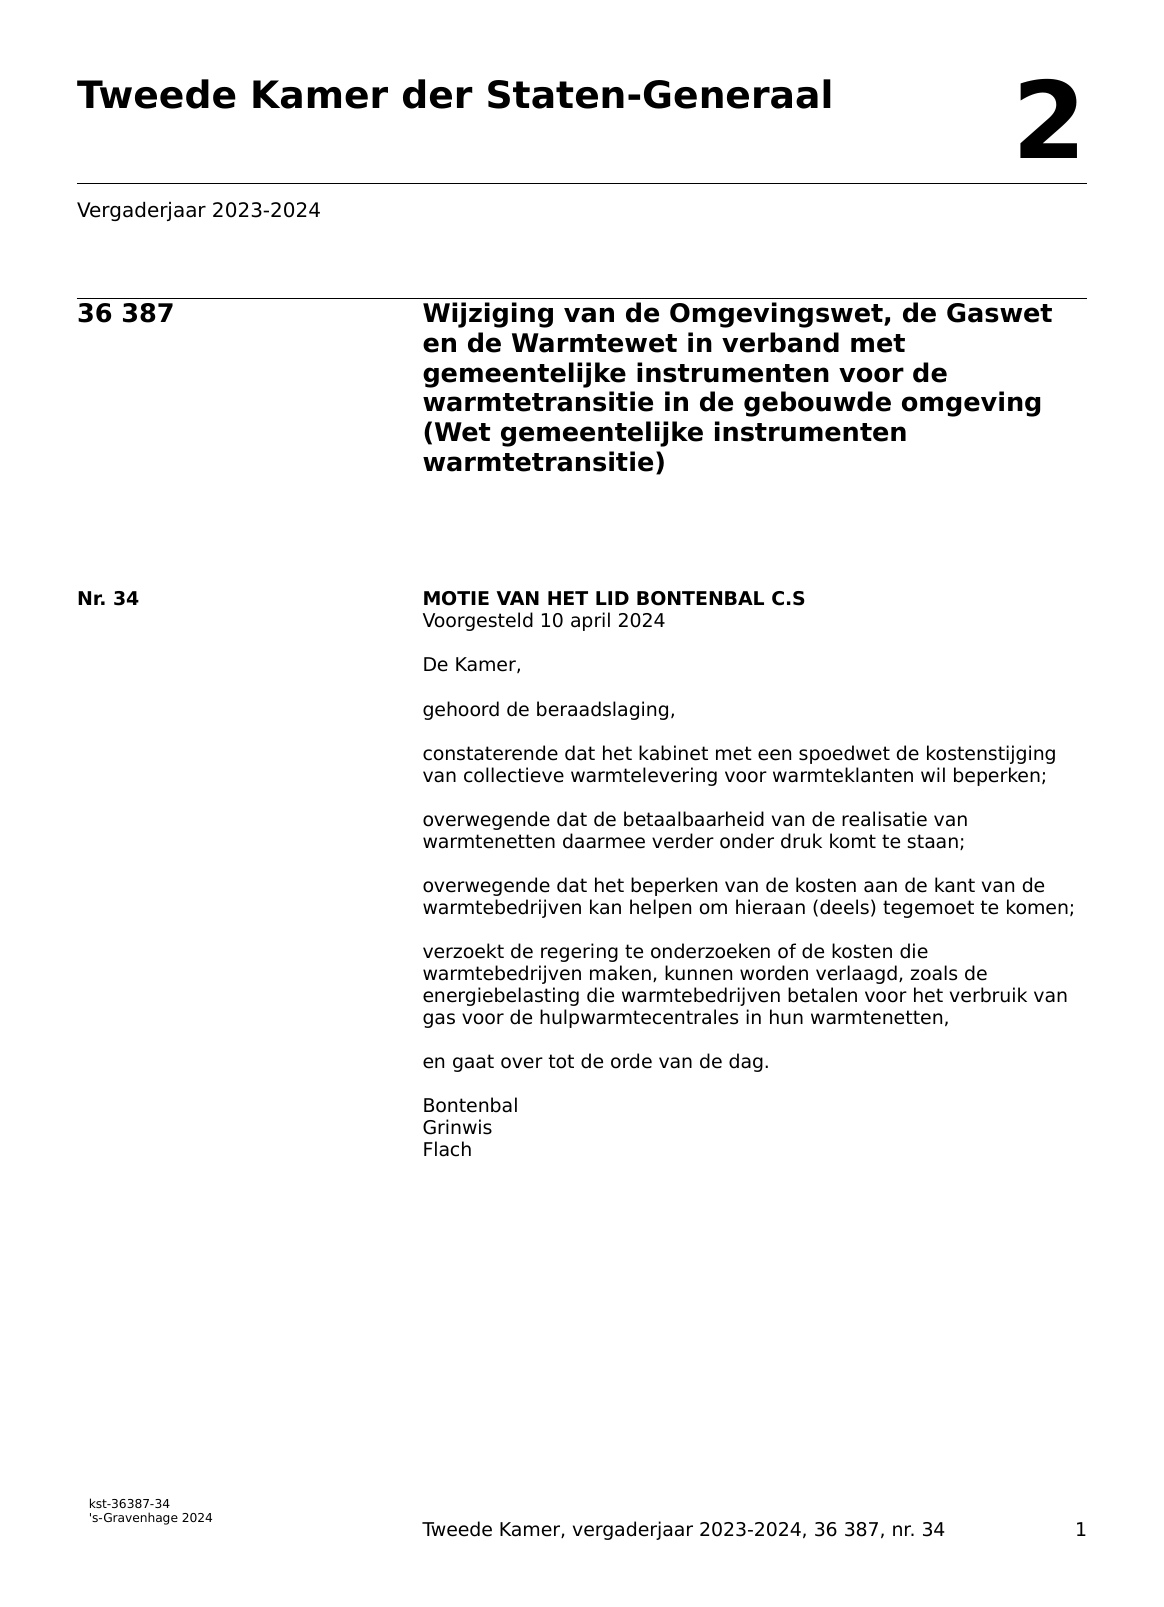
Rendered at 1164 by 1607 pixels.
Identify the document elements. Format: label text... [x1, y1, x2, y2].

table_header 2 [886, 59, 1087, 183]
subtitle 36 387 Wijziging van de Omgevingswet, de Gaswet en de Warmtewet in verband met gemeentelijke instrumenten voor de warmtetransitie in de gebouwde omgeving (Wet gemeentelijke instrumenten warmtetransitie) [77, 299, 1087, 477]
text Flach [422, 1139, 1087, 1161]
text Voorgesteld 10 april 2024 [422, 610, 1087, 632]
text De Kamer, [422, 654, 1087, 676]
text overwegende dat het beperken van de kosten aan de kant van de warmtebedrijven kan helpen om hieraan (deels) tegemoet te komen; [422, 875, 1087, 919]
text en gaat over tot de orde van de dag. [422, 1051, 1087, 1073]
table_cell Vergaderjaar 2023-2024 [77, 184, 1087, 298]
text kst-36387-34 [88, 1497, 323, 1511]
text overwegende dat de betaalbaarheid van de realisatie van warmtenetten daarmee verder onder druk komt te staan; [422, 809, 1087, 853]
text Bontenbal [422, 1095, 1087, 1117]
text gehoord de beraadslaging, [422, 698, 1087, 720]
text Grinwis [422, 1117, 1087, 1139]
text 's-Gravenhage 2024 [88, 1511, 323, 1525]
text constaterende dat het kabinet met een spoedwet de kostenstijging van collectieve warmtelevering voor warmteklanten wil beperken; [422, 743, 1087, 787]
table_header Tweede Kamer der Staten-Generaal [77, 59, 886, 183]
subtitle Nr. 34 MOTIE VAN HET LID BONTENBAL C.S [77, 588, 1087, 610]
text verzoekt de regering te onderzoeken of de kosten die warmtebedrijven maken, kunnen worden verlaagd, zoals de energiebelasting die warmtebedrijven betalen voor het verbruik van gas voor de hulpwarmtecentrales in hun warmtenetten, [422, 941, 1087, 1029]
